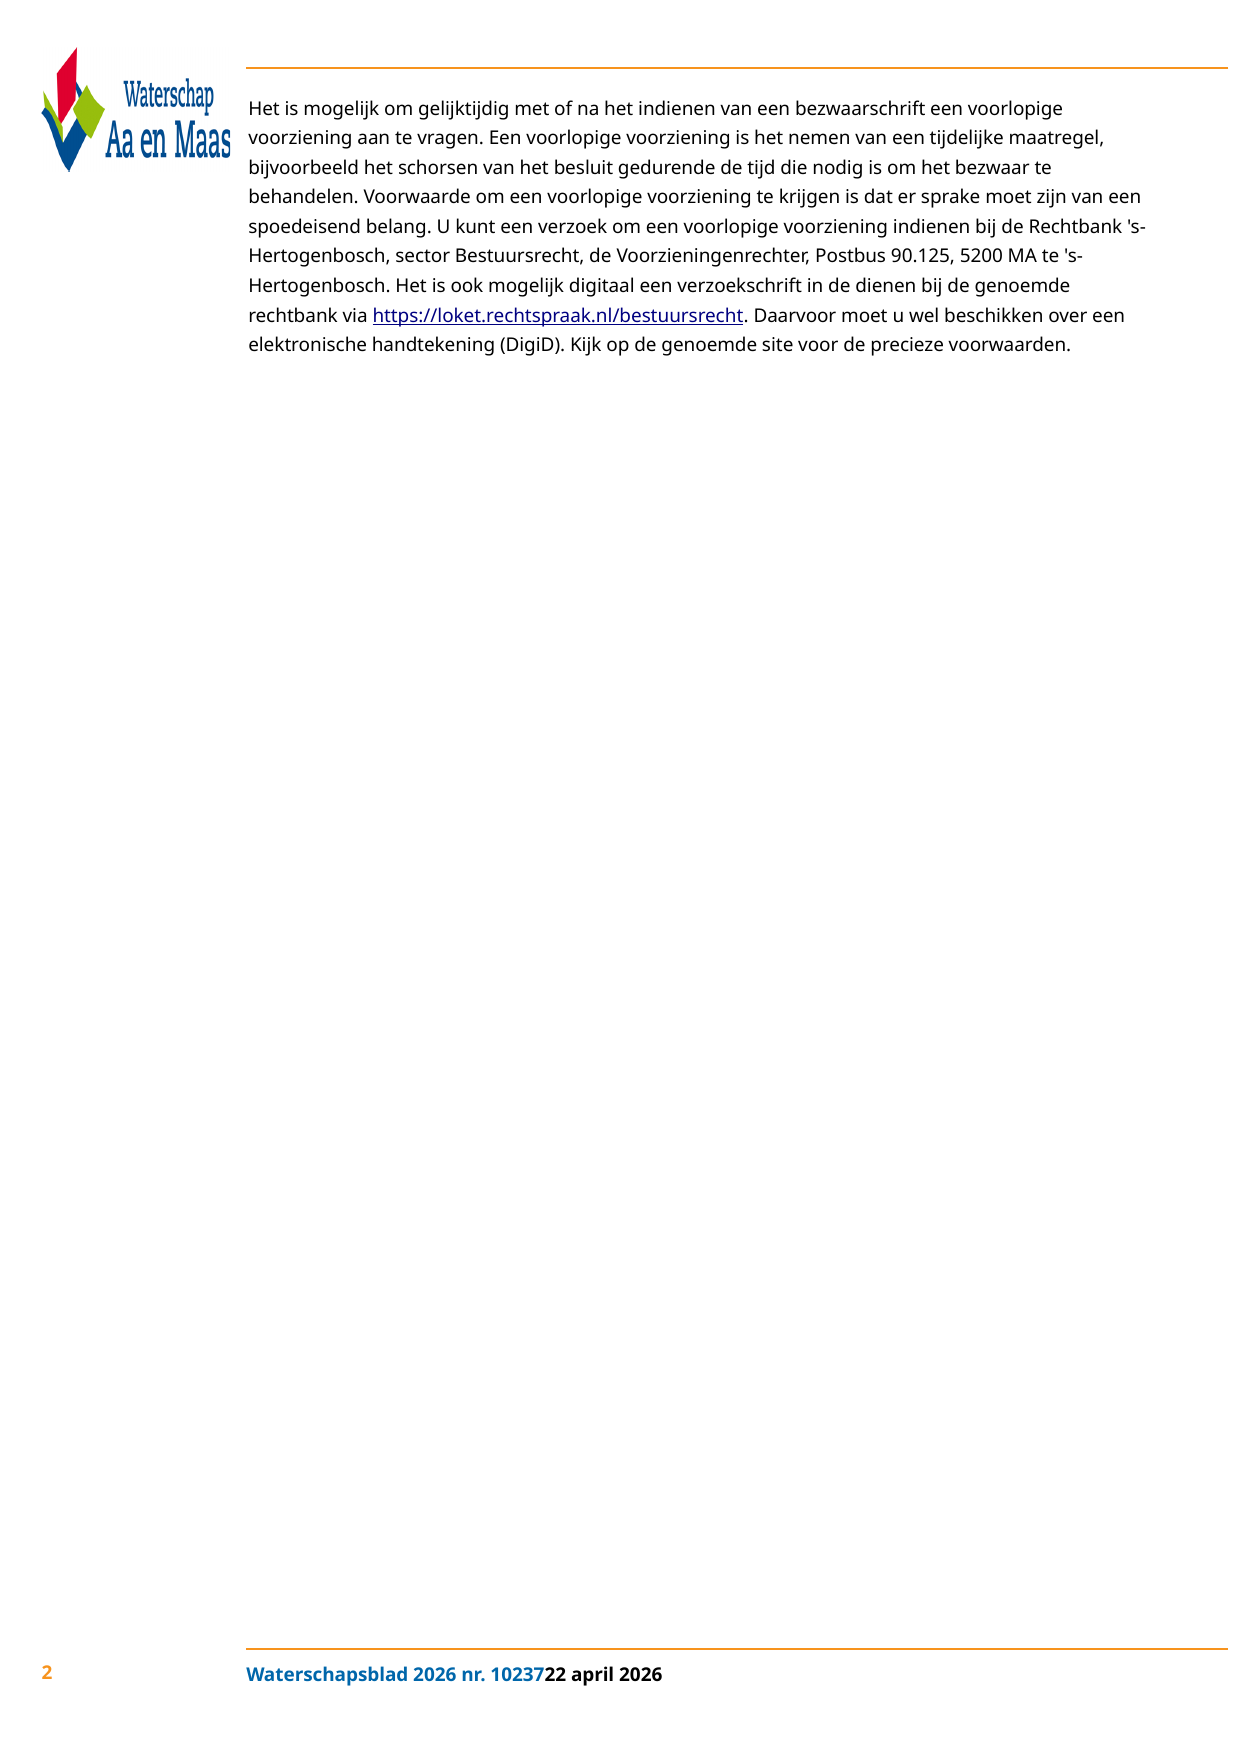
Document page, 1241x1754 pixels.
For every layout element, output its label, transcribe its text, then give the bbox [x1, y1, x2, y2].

picture [41, 47, 231, 172]
text Het is mogelijk om gelijktijdig met of na het indienen van een bezwaarschrift een voorlopige voorziening aan te vragen. Een voorlopige voorziening is het nemen van een tijdelijke maatregel, bijvoorbeeld het schorsen van het besluit gedurende de tijd die nodig is om het bezwaar te behandelen. Voorwaarde om een voorlopige voorziening te krijgen is dat er sprake moet zijn van een spoedeisend belang. U kunt een verzoek om een voorlopige voorziening indienen bij de Rechtbank 's-Hertogenbosch, sector Bestuursrecht, de Voorzieningenrechter, Postbus 90.125, 5200 MA te 's-Hertogenbosch. Het is ook mogelijk digitaal een verzoekschrift in de dienen bij de genoemde rechtbank via https://loket.rechtspraak.nl/bestuursrecht. Daarvoor moet u wel beschikken over een elektronische handtekening (DigiD). Kijk op de genoemde site voor de precieze voorwaarden. [248, 95, 1152, 357]
